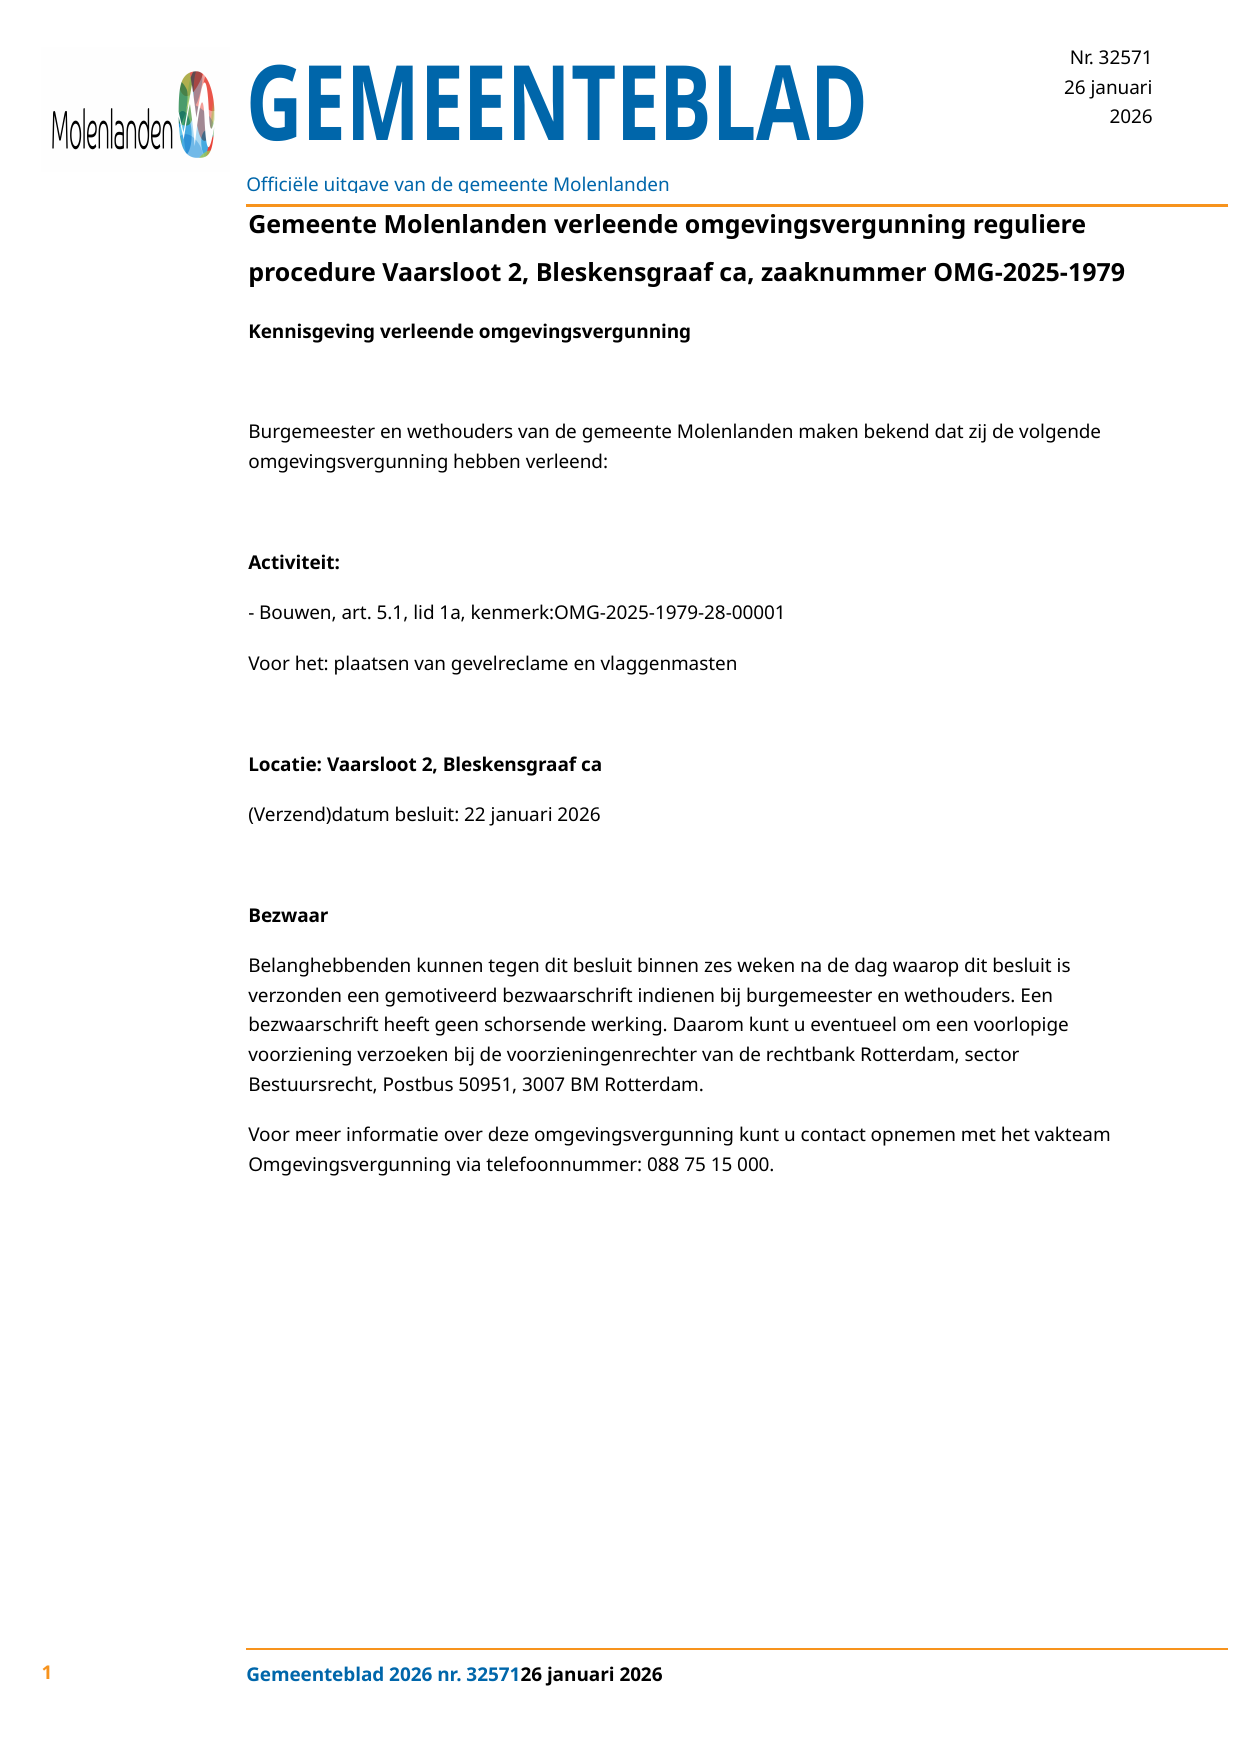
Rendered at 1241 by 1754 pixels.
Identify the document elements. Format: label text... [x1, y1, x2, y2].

text (Verzend)datum besluit: 22 januari 2026 [248, 801, 1152, 827]
text Bezwaar [248, 902, 1152, 928]
text Locatie: Vaarsloot 2, Bleskensgraaf ca [248, 751, 1152, 777]
text Kennisgeving verleende omgevingsvergunning [248, 318, 1152, 344]
text - Bouwen, art. 5.1, lid 1a, kenmerk:OMG-2025-1979-28-00001 [248, 599, 1152, 625]
text Voor meer informatie over deze omgevingsvergunning kunt u contact opnemen met het vakteam Omgevingsvergunning via telefoonnummer: 088 75 15 000. [248, 1121, 1152, 1177]
text Activiteit: [248, 549, 1152, 575]
picture [41, 47, 231, 172]
text Burgemeester en wethouders van de gemeente Molenlanden maken bekend dat zij de volgende omgevingsvergunning hebben verleend: [248, 419, 1152, 474]
text Belanghebbenden kunnen tegen dit besluit binnen zes weken na de dag waarop dit besluit is verzonden een gemotiveerd bezwaarschrift indienen bij burgemeester en wethouders. Een bezwaarschrift heeft geen schorsende werking. Daarom kunt u eventueel om een voorlopige voorziening verzoeken bij de voorzieningenrechter van de rechtbank Rotterdam, sector Bestuursrecht, Postbus 50951, 3007 BM Rotterdam. [248, 952, 1152, 1097]
text Voor het: plaatsen van gevelreclame en vlaggenmasten [248, 650, 1152, 676]
text Gemeente Molenlanden verleende omgevingsvergunning reguliere procedure Vaarsloot 2, Bleskensgraaf ca, zaaknummer OMG-2025-1979 [248, 207, 1152, 288]
